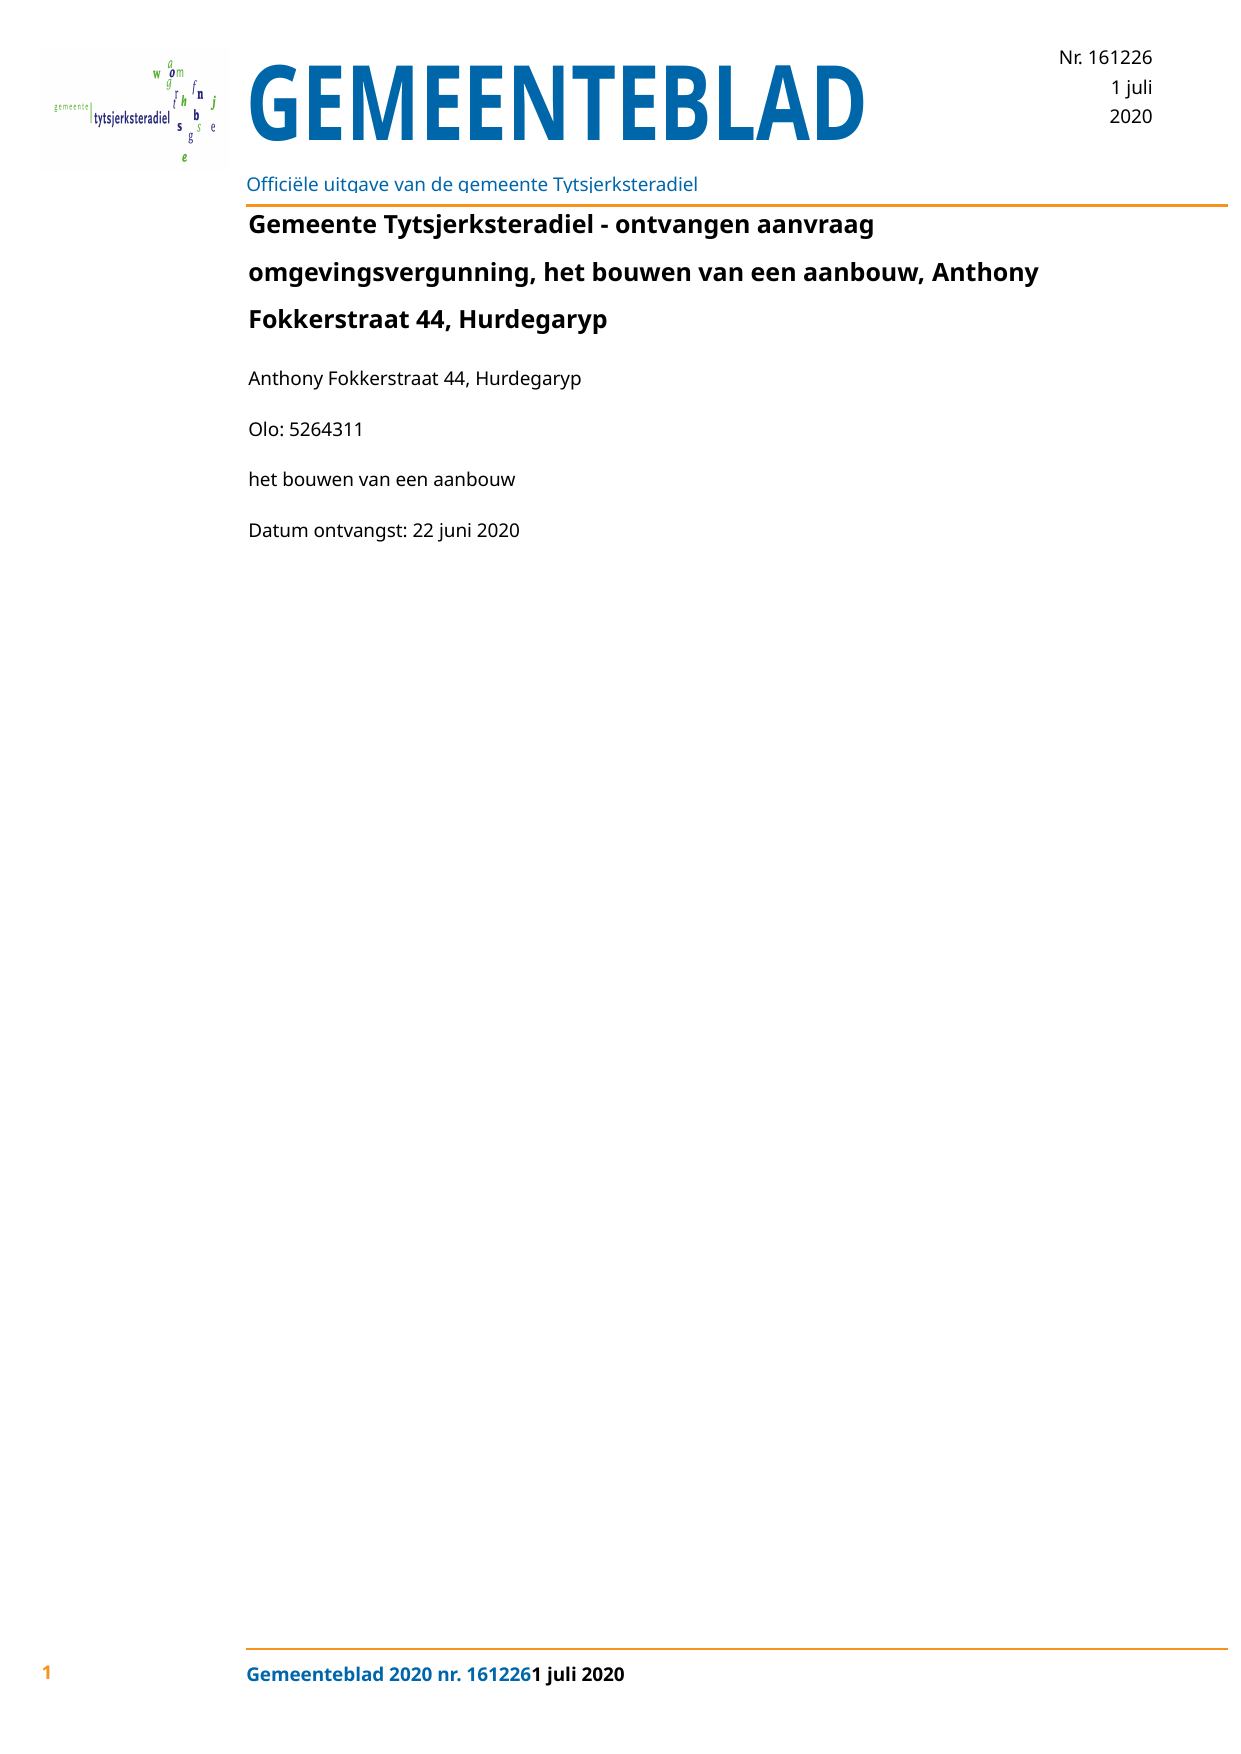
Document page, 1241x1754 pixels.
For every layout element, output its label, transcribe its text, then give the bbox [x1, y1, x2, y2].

text Olo: 5264311 [248, 416, 1152, 442]
text Datum ontvangst: 22 juni 2020 [248, 517, 1152, 542]
text Gemeente Tytsjerksteradiel - ontvangen aanvraag omgevingsvergunning, het bouwen van een aanbouw, Anthony Fokkerstraat 44, Hurdegaryp [248, 207, 1152, 336]
picture [41, 47, 231, 172]
text Anthony Fokkerstraat 44, Hurdegaryp [248, 366, 1152, 391]
text het bouwen van een aanbouw [248, 466, 1152, 492]
